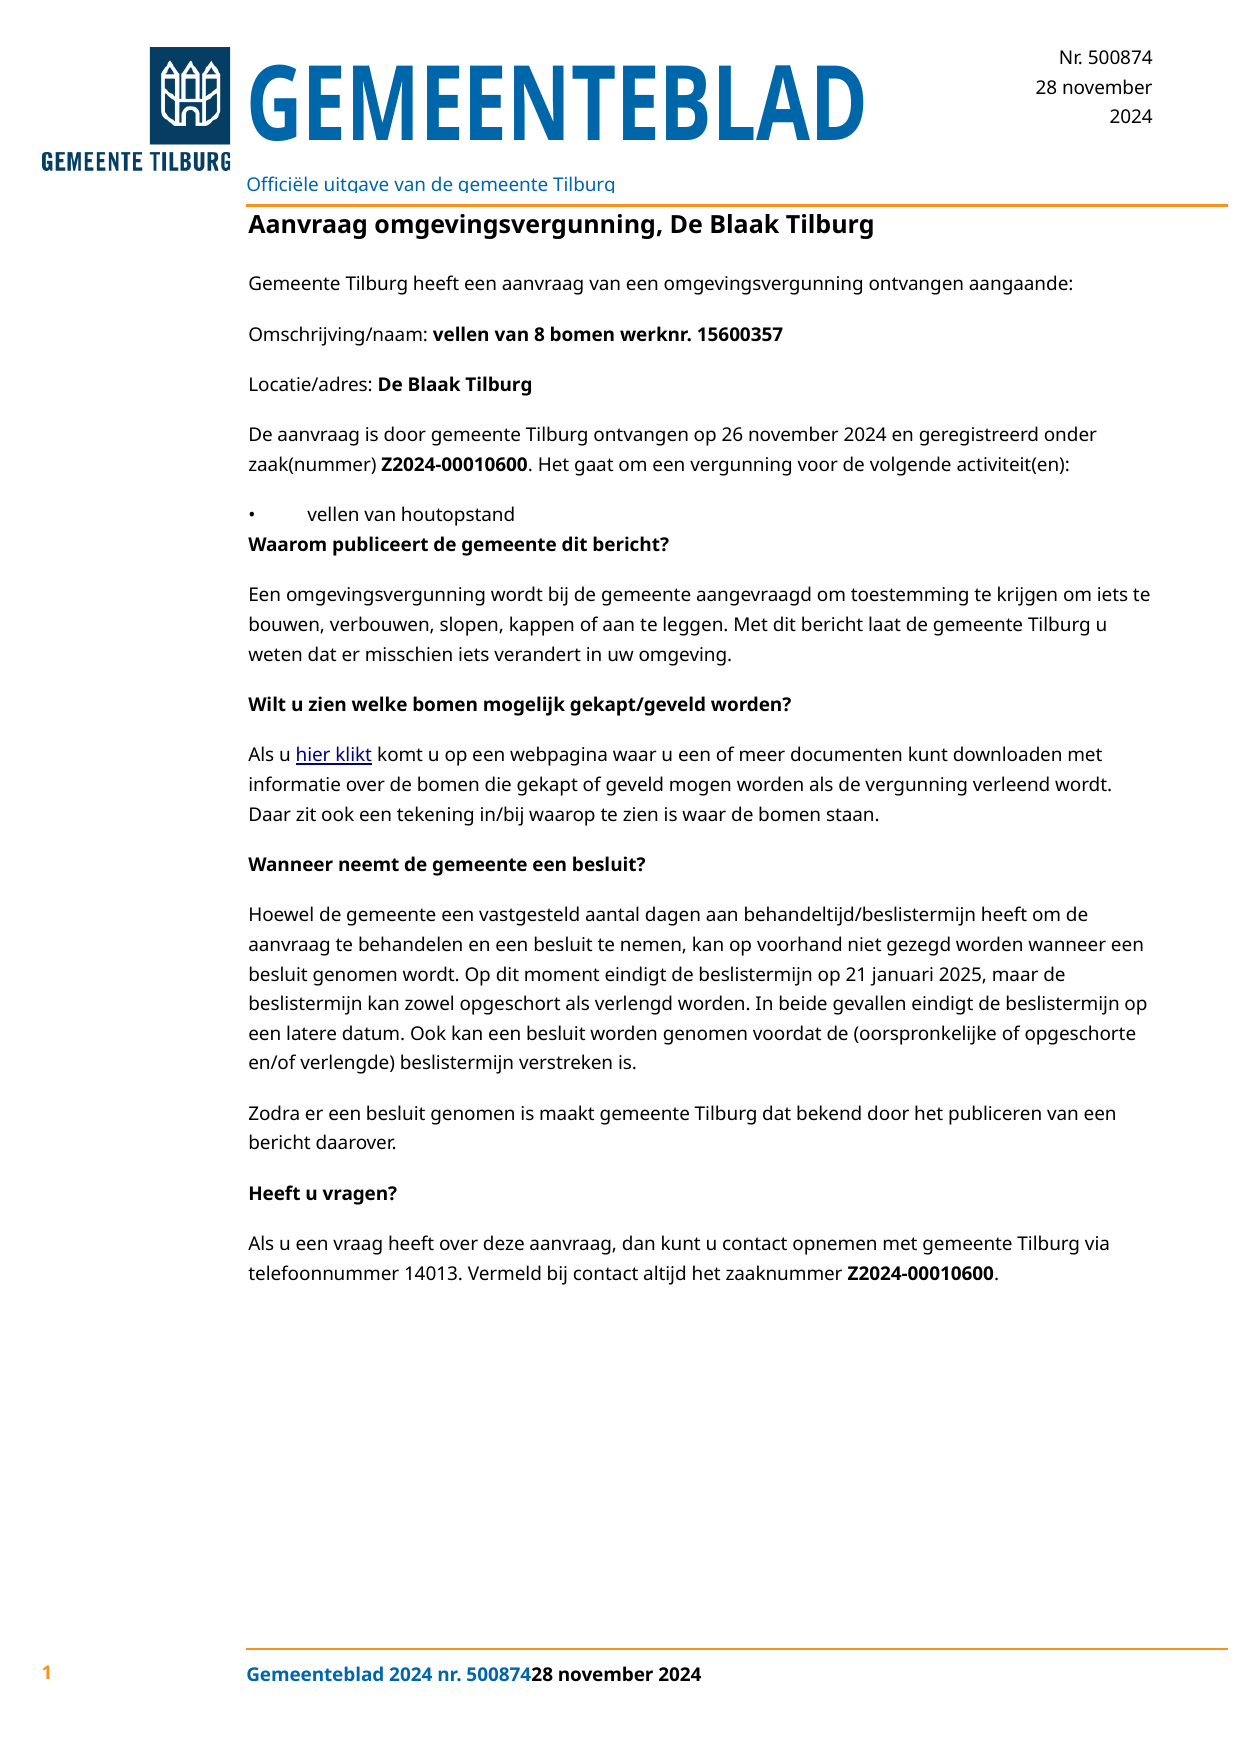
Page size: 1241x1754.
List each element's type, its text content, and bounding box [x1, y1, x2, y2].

list vellen van houtopstand [248, 502, 1152, 527]
text Locatie/adres: De Blaak Tilburg [248, 371, 1152, 397]
text Zodra er een besluit genomen is maakt gemeente Tilburg dat bekend door het publiceren van een bericht daarover. [248, 1100, 1152, 1155]
picture [41, 47, 231, 172]
text Wilt u zien welke bomen mogelijk gekapt/geveld worden? [248, 691, 1152, 717]
text De aanvraag is door gemeente Tilburg ontvangen op 26 november 2024 en geregistreerd onder zaak(nummer) Z2024-00010600. Het gaat om een vergunning voor de volgende activiteit(en): [248, 422, 1152, 477]
text Omschrijving/naam: vellen van 8 bomen werknr. 15600357 [248, 321, 1152, 346]
text Hoewel de gemeente een vastgesteld aantal dagen aan behandeltijd/beslistermijn heeft om de aanvraag te behandelen en een besluit te nemen, kan op voorhand niet gezegd worden wanneer een besluit genomen wordt. Op dit moment eindigt de beslistermijn op 21 januari 2025, maar de beslistermijn kan zowel opgeschort als verlengd worden. In beide gevallen eindigt de beslistermijn op een latere datum. Ook kan een besluit worden genomen voordat de (oorspronkelijke of opgeschorte en/of verlengde) beslistermijn verstreken is. [248, 902, 1152, 1075]
text Wanneer neemt de gemeente een besluit? [248, 851, 1152, 877]
text Een omgevingsvergunning wordt bij de gemeente aangevraagd om toestemming te krijgen om iets te bouwen, verbouwen, slopen, kappen of aan te leggen. Met dit bericht laat de gemeente Tilburg u weten dat er misschien iets verandert in uw omgeving. [248, 582, 1152, 666]
text Heeft u vragen? [248, 1180, 1152, 1206]
text Als u een vraag heeft over deze aanvraag, dan kunt u contact opnemen met gemeente Tilburg via telefoonnummer 14013. Vermeld bij contact altijd het zaaknummer Z2024-00010600. [248, 1230, 1152, 1286]
text Als u hier klikt komt u op een webpagina waar u een of meer documenten kunt downloaden met informatie over de bomen die gekapt of geveld mogen worden als de vergunning verleend wordt. Daar zit ook een tekening in/bij waarop te zien is waar de bomen staan. [248, 742, 1152, 826]
text Waarom publiceert de gemeente dit bericht? [248, 531, 1152, 557]
text Aanvraag omgevingsvergunning, De Blaak Tilburg [248, 207, 1152, 241]
text Gemeente Tilburg heeft een aanvraag van een omgevingsvergunning ontvangen aangaande: [248, 270, 1152, 296]
